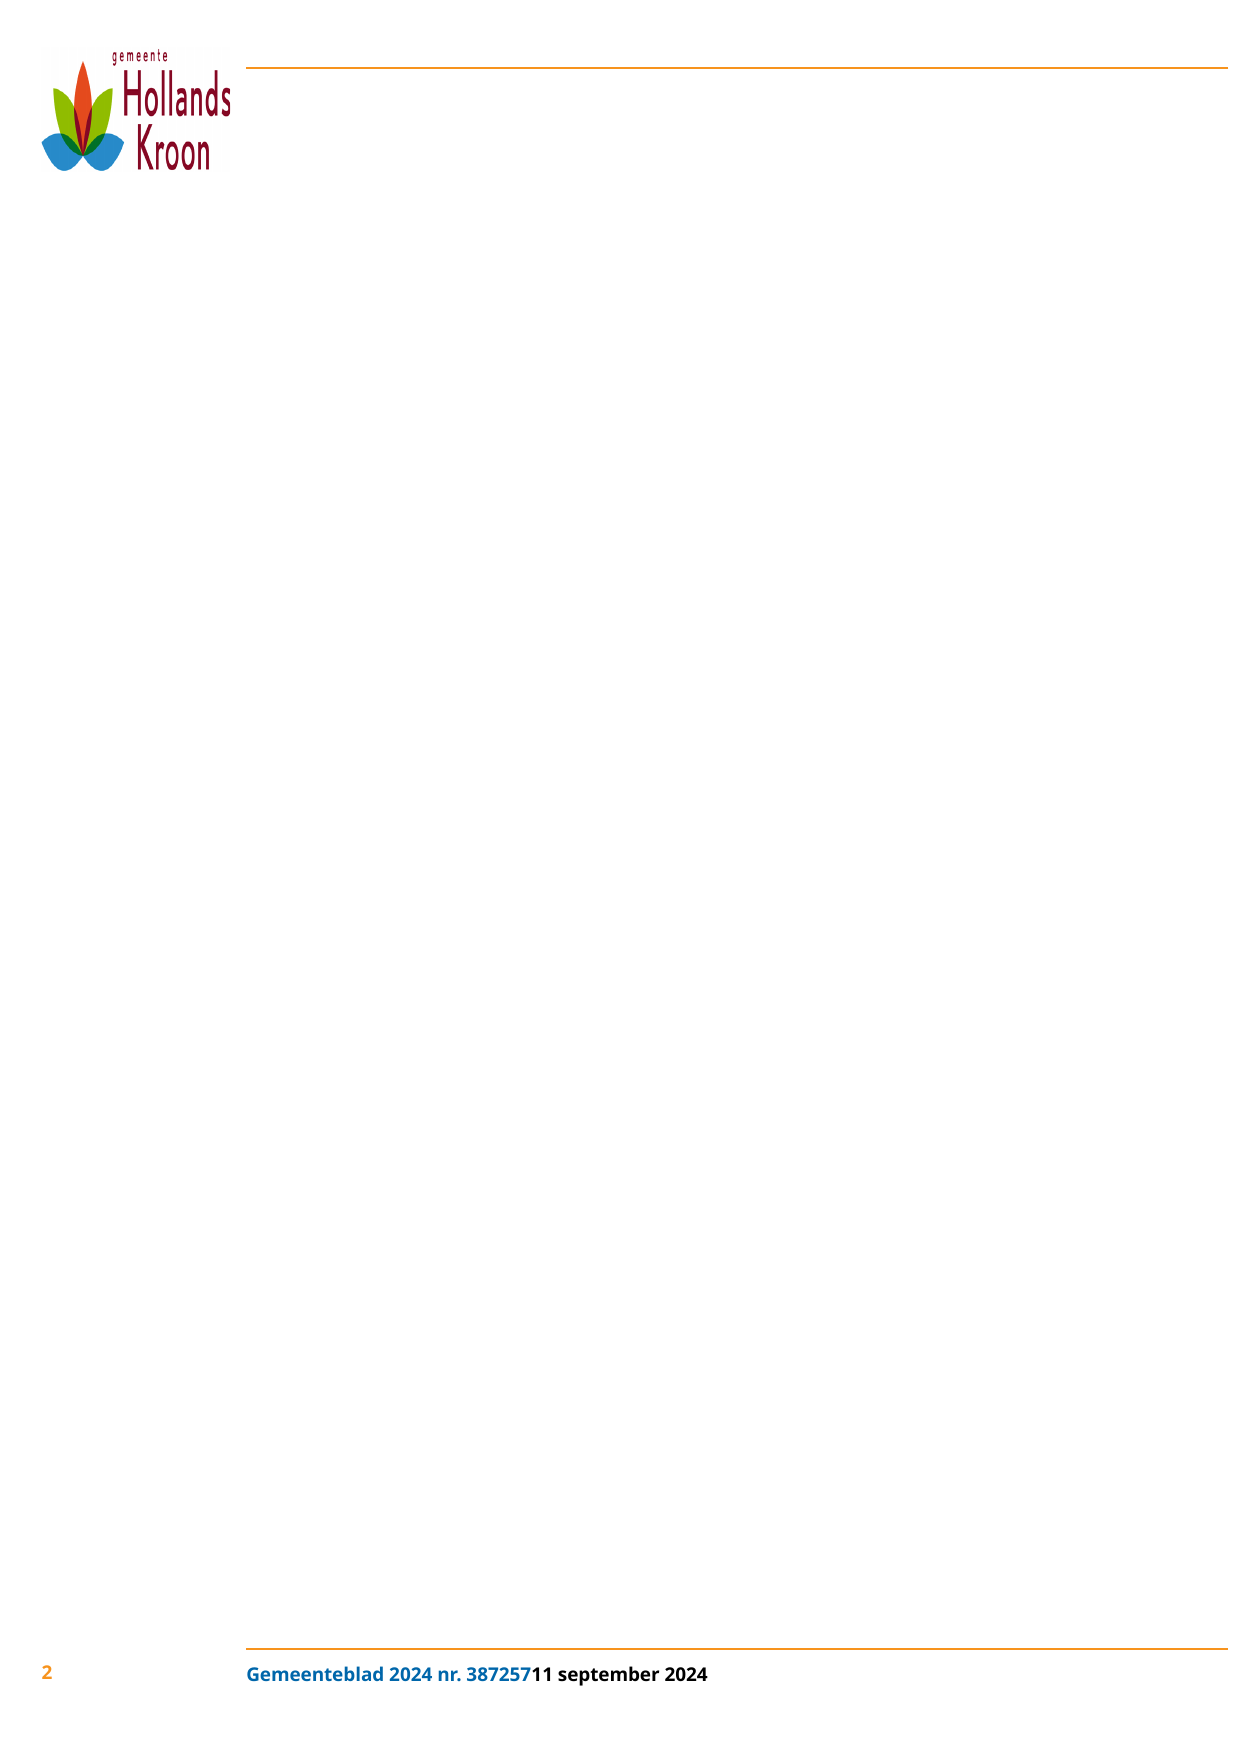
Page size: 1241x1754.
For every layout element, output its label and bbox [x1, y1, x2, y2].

picture [41, 47, 231, 172]
